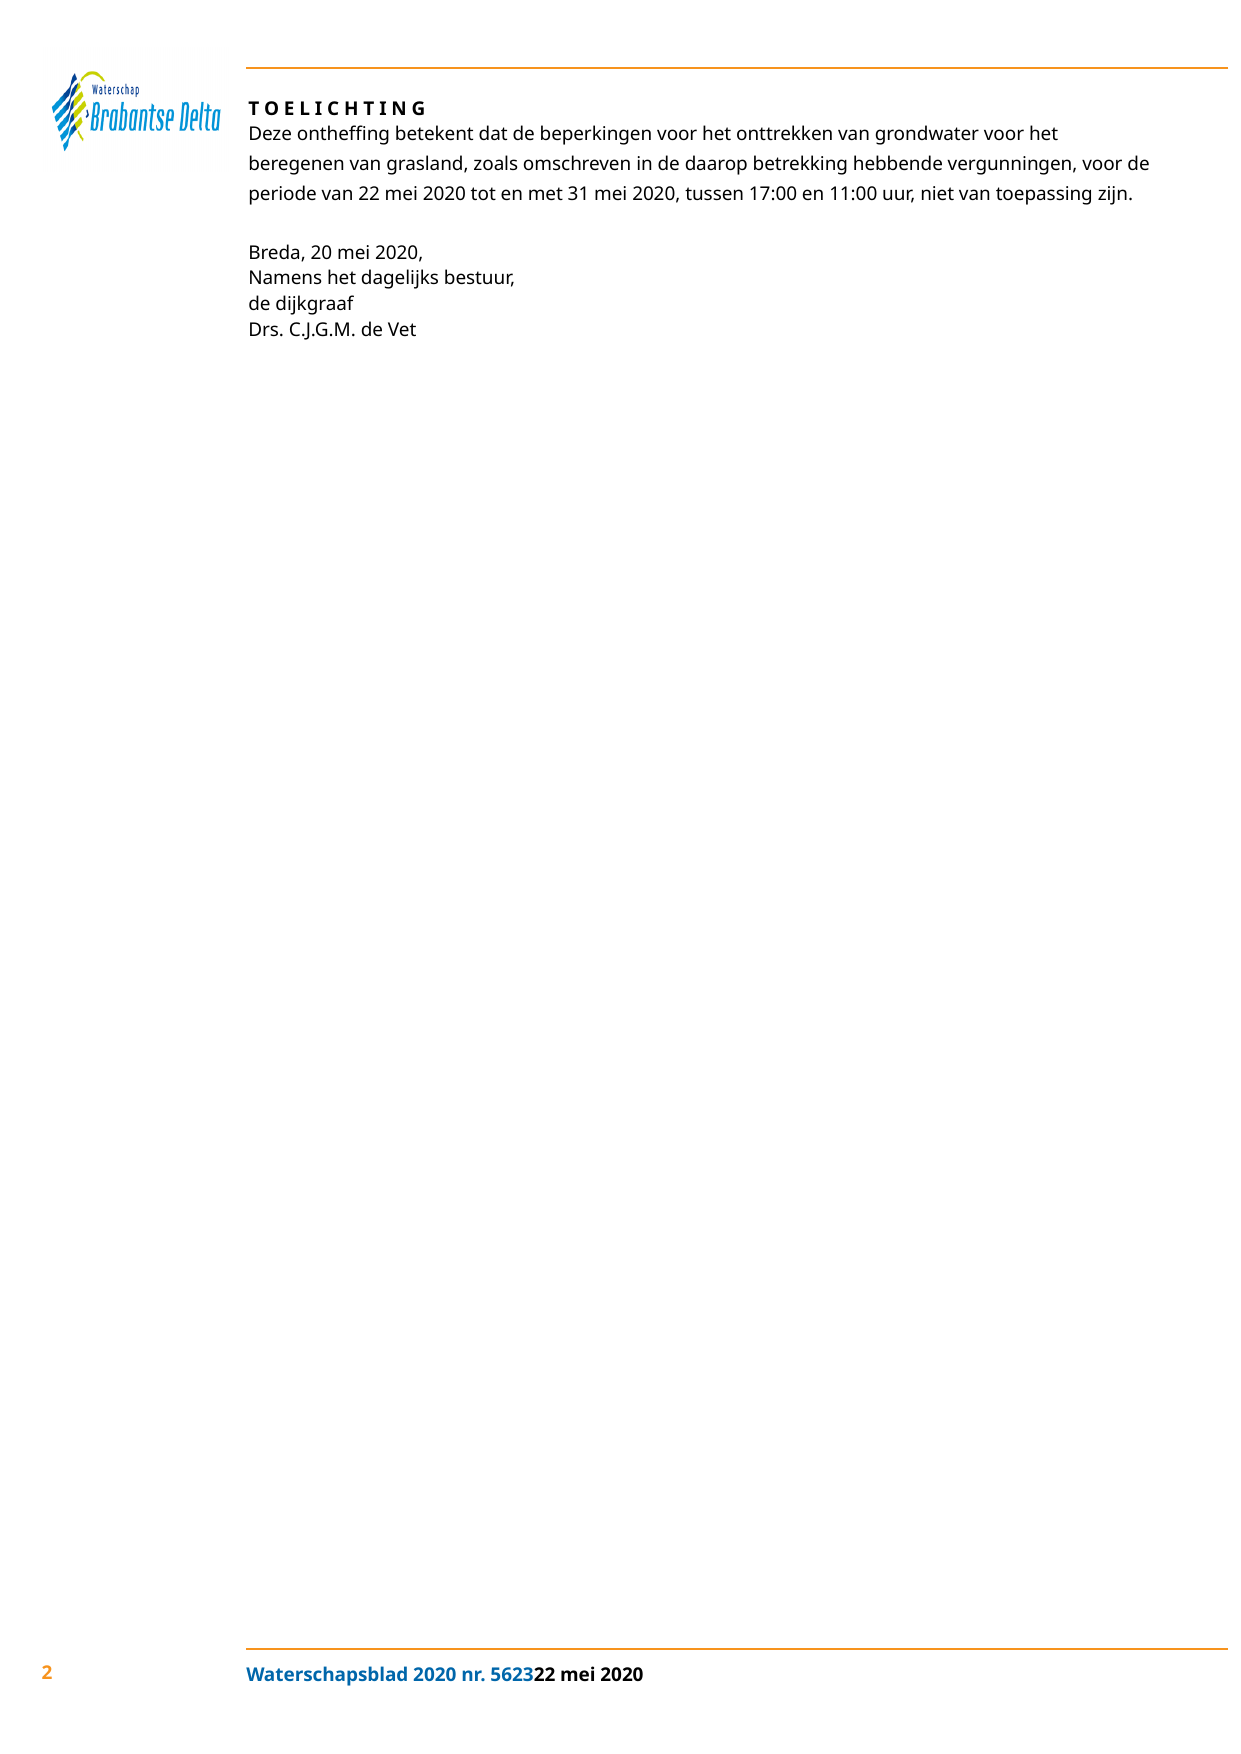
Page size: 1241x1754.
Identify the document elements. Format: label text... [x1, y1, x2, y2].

text Drs. C.J.G.M. de Vet [248, 316, 1152, 342]
text Deze ontheffing betekent dat de beperkingen voor het onttrekken van grondwater voor het beregenen van grasland, zoals omschreven in de daarop betrekking hebbende vergunningen, voor de periode van 22 mei 2020 tot en met 31 mei 2020, tussen 17:00 en 11:00 uur, niet van toepassing zijn. [248, 121, 1152, 205]
text T O E L I C H T I N G [248, 95, 1152, 121]
text Namens het dagelijks bestuur, [248, 264, 1152, 290]
text Breda, 20 mei 2020, [248, 239, 1152, 264]
picture [41, 47, 231, 172]
text de dijkgraaf [248, 290, 1152, 316]
